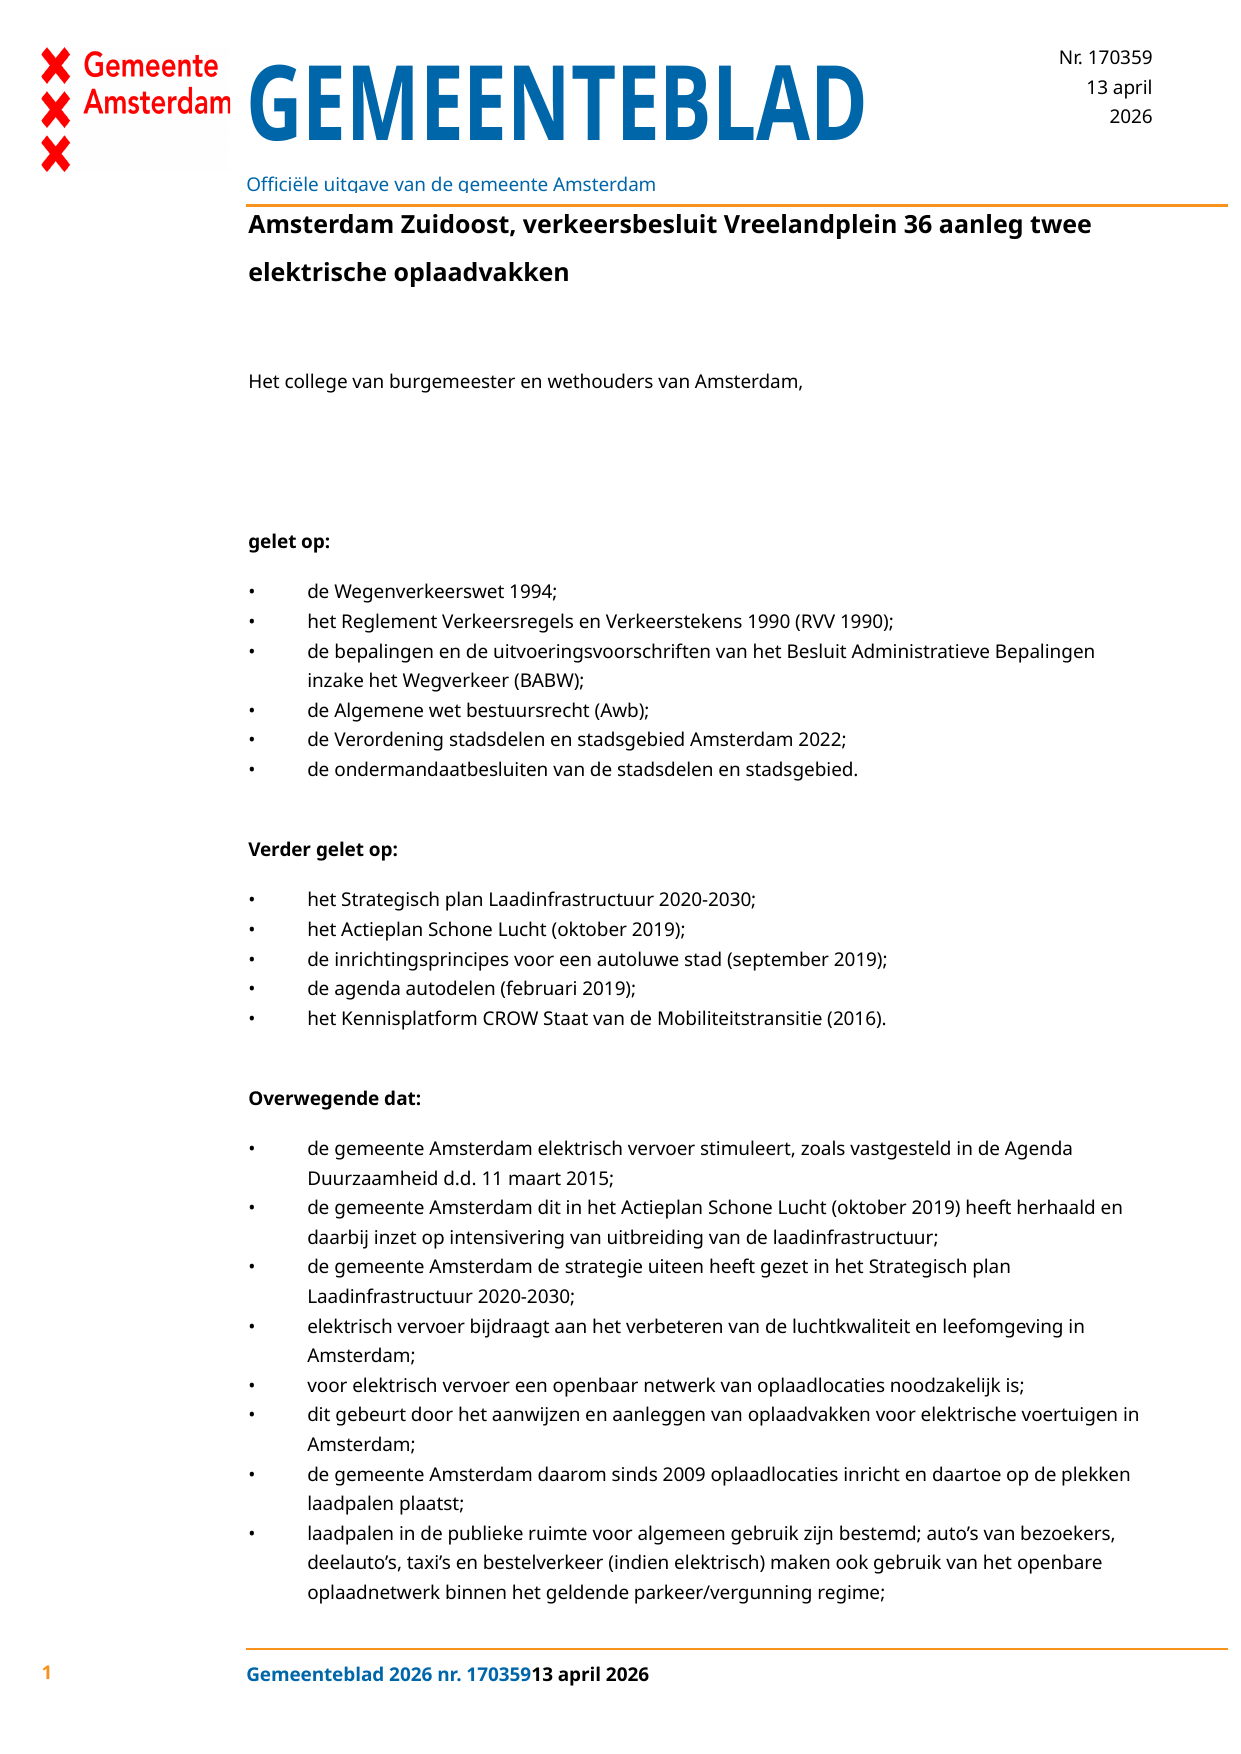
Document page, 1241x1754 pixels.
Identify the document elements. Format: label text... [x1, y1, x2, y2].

list de Wegenverkeerswet 1994; [248, 579, 1152, 604]
list de gemeente Amsterdam dit in het Actieplan Schone Lucht (oktober 2019) heeft herhaald en daarbij inzet op intensivering van uitbreiding van de laadinfrastructuur; [248, 1194, 1152, 1250]
list de gemeente Amsterdam daarom sinds 2009 oplaadlocaties inricht en daartoe op de plekken laadpalen plaatst; [248, 1461, 1152, 1516]
list de bepalingen en de uitvoeringsvoorschriften van het Besluit Administratieve Bepalingen inzake het Wegverkeer (BABW); [248, 638, 1152, 693]
list de gemeente Amsterdam elektrisch vervoer stimuleert, zoals vastgesteld in de Agenda Duurzaamheid d.d. 11 maart 2015; [248, 1135, 1152, 1191]
list de Verordening stadsdelen en stadsgebied Amsterdam 2022; [248, 727, 1152, 752]
list voor elektrisch vervoer een openbaar netwerk van oplaadlocaties noodzakelijk is; [248, 1372, 1152, 1398]
list laadpalen in de publieke ruimte voor algemeen gebruik zijn bestemd; auto’s van bezoekers, deelauto’s, taxi’s en bestelverkeer (indien elektrisch) maken ook gebruik van het openbare oplaadnetwerk binnen het geldende parkeer/vergunning regime; [248, 1520, 1152, 1605]
text Verder gelet op: [248, 836, 1152, 862]
list de ondermandaatbesluiten van de stadsdelen en stadsgebied. [248, 756, 1152, 782]
text Overwegende dat: [248, 1085, 1152, 1111]
list het Strategisch plan Laadinfrastructuur 2020-2030; [248, 887, 1152, 912]
picture [41, 47, 231, 172]
list de gemeente Amsterdam de strategie uiteen heeft gezet in het Strategisch plan Laadinfrastructuur 2020-2030; [248, 1254, 1152, 1309]
text gelet op: [248, 528, 1152, 554]
list de agenda autodelen (februari 2019); [248, 975, 1152, 1001]
list het Reglement Verkeersregels en Verkeerstekens 1990 (RVV 1990); [248, 608, 1152, 634]
text Het college van burgemeester en wethouders van Amsterdam, [248, 368, 1152, 394]
text Amsterdam Zuidoost, verkeersbesluit Vreelandplein 36 aanleg twee elektrische oplaadvakken [248, 207, 1152, 288]
list de inrichtingsprincipes voor een autoluwe stad (september 2019); [248, 946, 1152, 971]
list de Algemene wet bestuursrecht (Awb); [248, 697, 1152, 723]
list elektrisch vervoer bijdraagt aan het verbeteren van de luchtkwaliteit en leefomgeving in Amsterdam; [248, 1313, 1152, 1368]
list dit gebeurt door het aanwijzen en aanleggen van oplaadvakken voor elektrische voertuigen in Amsterdam; [248, 1402, 1152, 1457]
list het Actieplan Schone Lucht (oktober 2019); [248, 916, 1152, 942]
list het Kennisplatform CROW Staat van de Mobiliteitstransitie (2016). [248, 1005, 1152, 1031]
